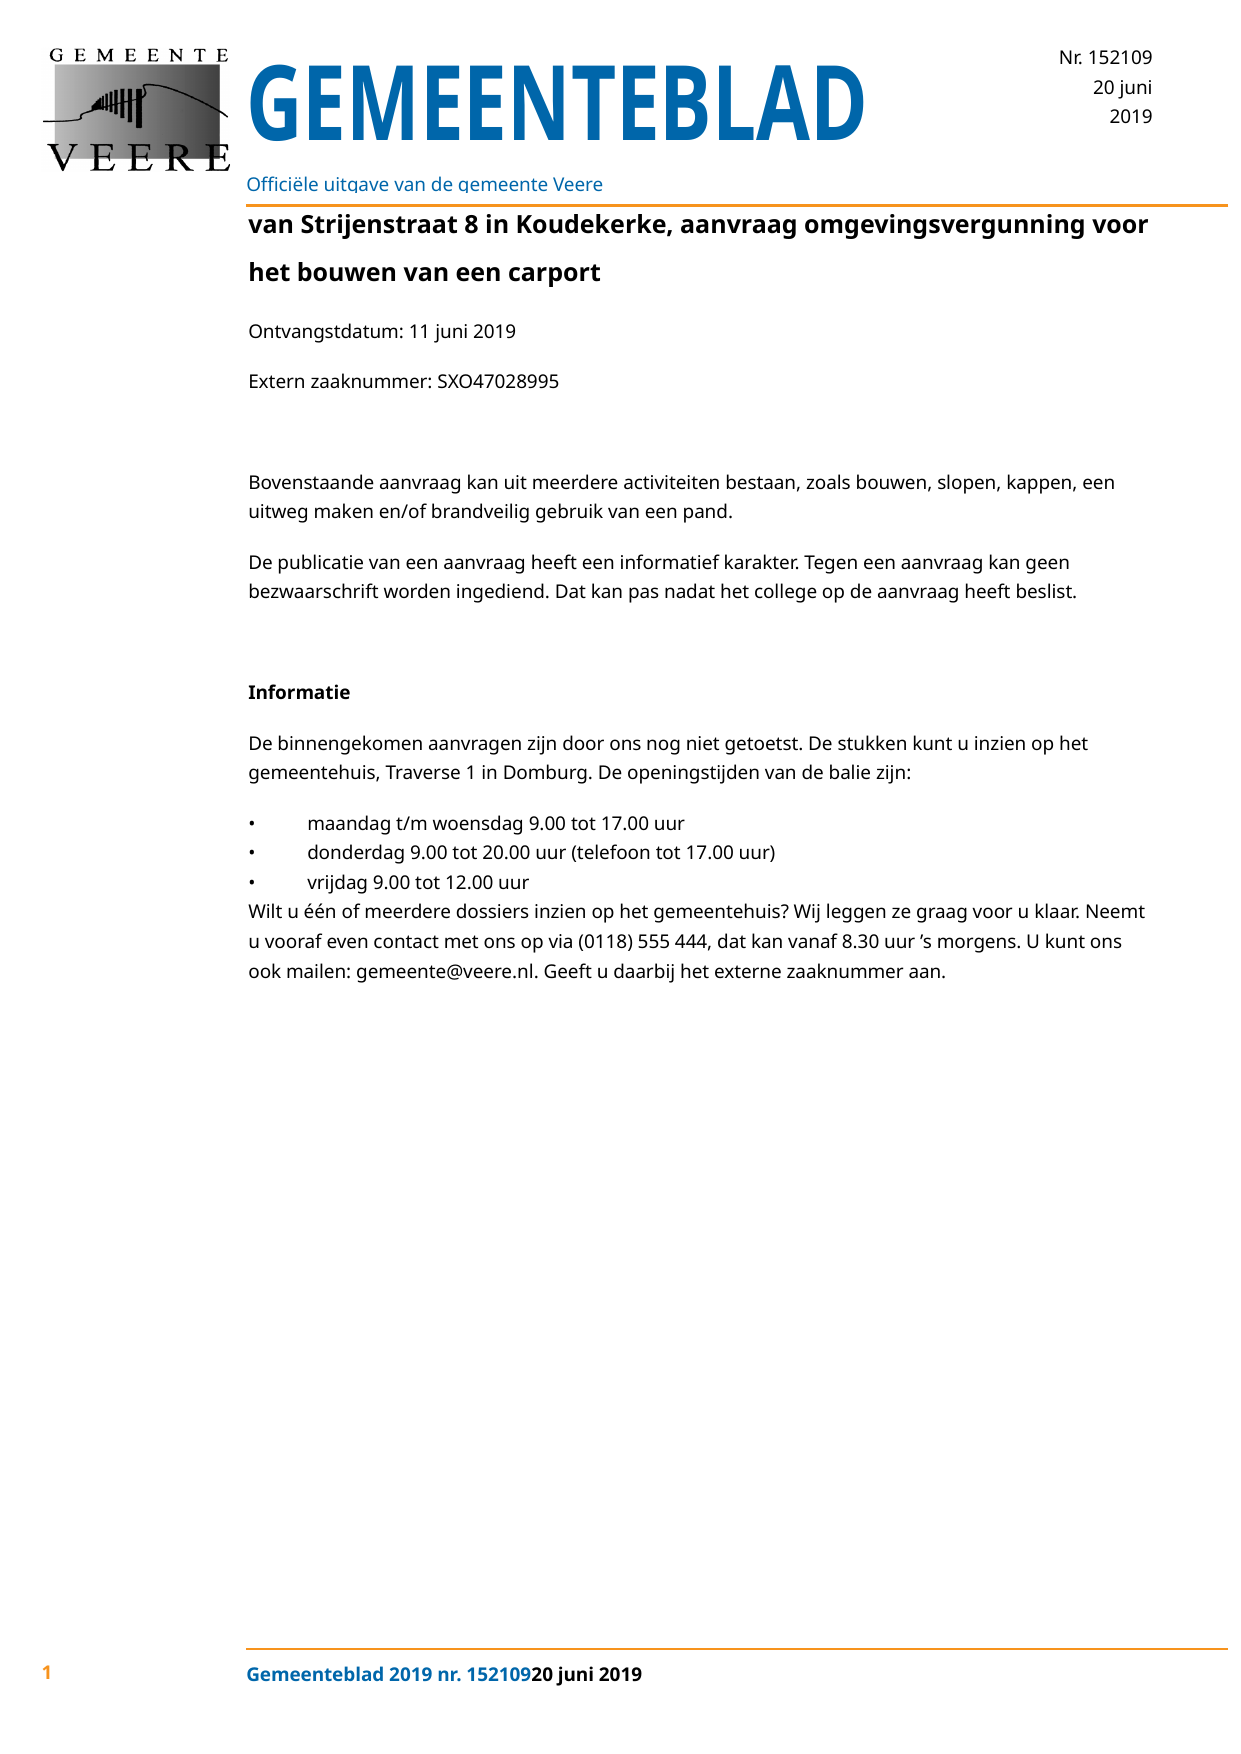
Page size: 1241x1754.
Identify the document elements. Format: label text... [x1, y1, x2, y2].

text De publicatie van een aanvraag heeft een informatief karakter. Tegen een aanvraag kan geen bezwaarschrift worden ingediend. Dat kan pas nadat het college op de aanvraag heeft beslist. [248, 549, 1152, 604]
text van Strijenstraat 8 in Koudekerke, aanvraag omgevingsvergunning voor het bouwen van een carport [248, 207, 1152, 288]
list donderdag 9.00 tot 20.00 uur (telefoon tot 17.00 uur) [248, 839, 1152, 865]
text Wilt u één of meerdere dossiers inzien op het gemeentehuis? Wij leggen ze graag voor u klaar. Neemt u vooraf even contact met ons op via (0118) 555 444, dat kan vanaf 8.30 uur ’s morgens. U kunt ons ook mailen: gemeente@veere.nl. Geeft u daarbij het externe zaaknummer aan. [248, 899, 1152, 984]
text Ontvangstdatum: 11 juni 2019 [248, 318, 1152, 344]
text Informatie [248, 679, 1152, 705]
text Bovenstaande aanvraag kan uit meerdere activiteiten bestaan, zoals bouwen, slopen, kappen, een uitweg maken en/of brandveilig gebruik van een pand. [248, 469, 1152, 524]
picture [41, 47, 231, 172]
text Extern zaaknummer: SXO47028995 [248, 368, 1152, 394]
list vrijdag 9.00 tot 12.00 uur [248, 869, 1152, 895]
text De binnengekomen aanvragen zijn door ons nog niet getoetst. De stukken kunt u inzien op het gemeentehuis, Traverse 1 in Domburg. De openingstijden van de balie zijn: [248, 730, 1152, 785]
list maandag t/m woensdag 9.00 tot 17.00 uur [248, 810, 1152, 836]
